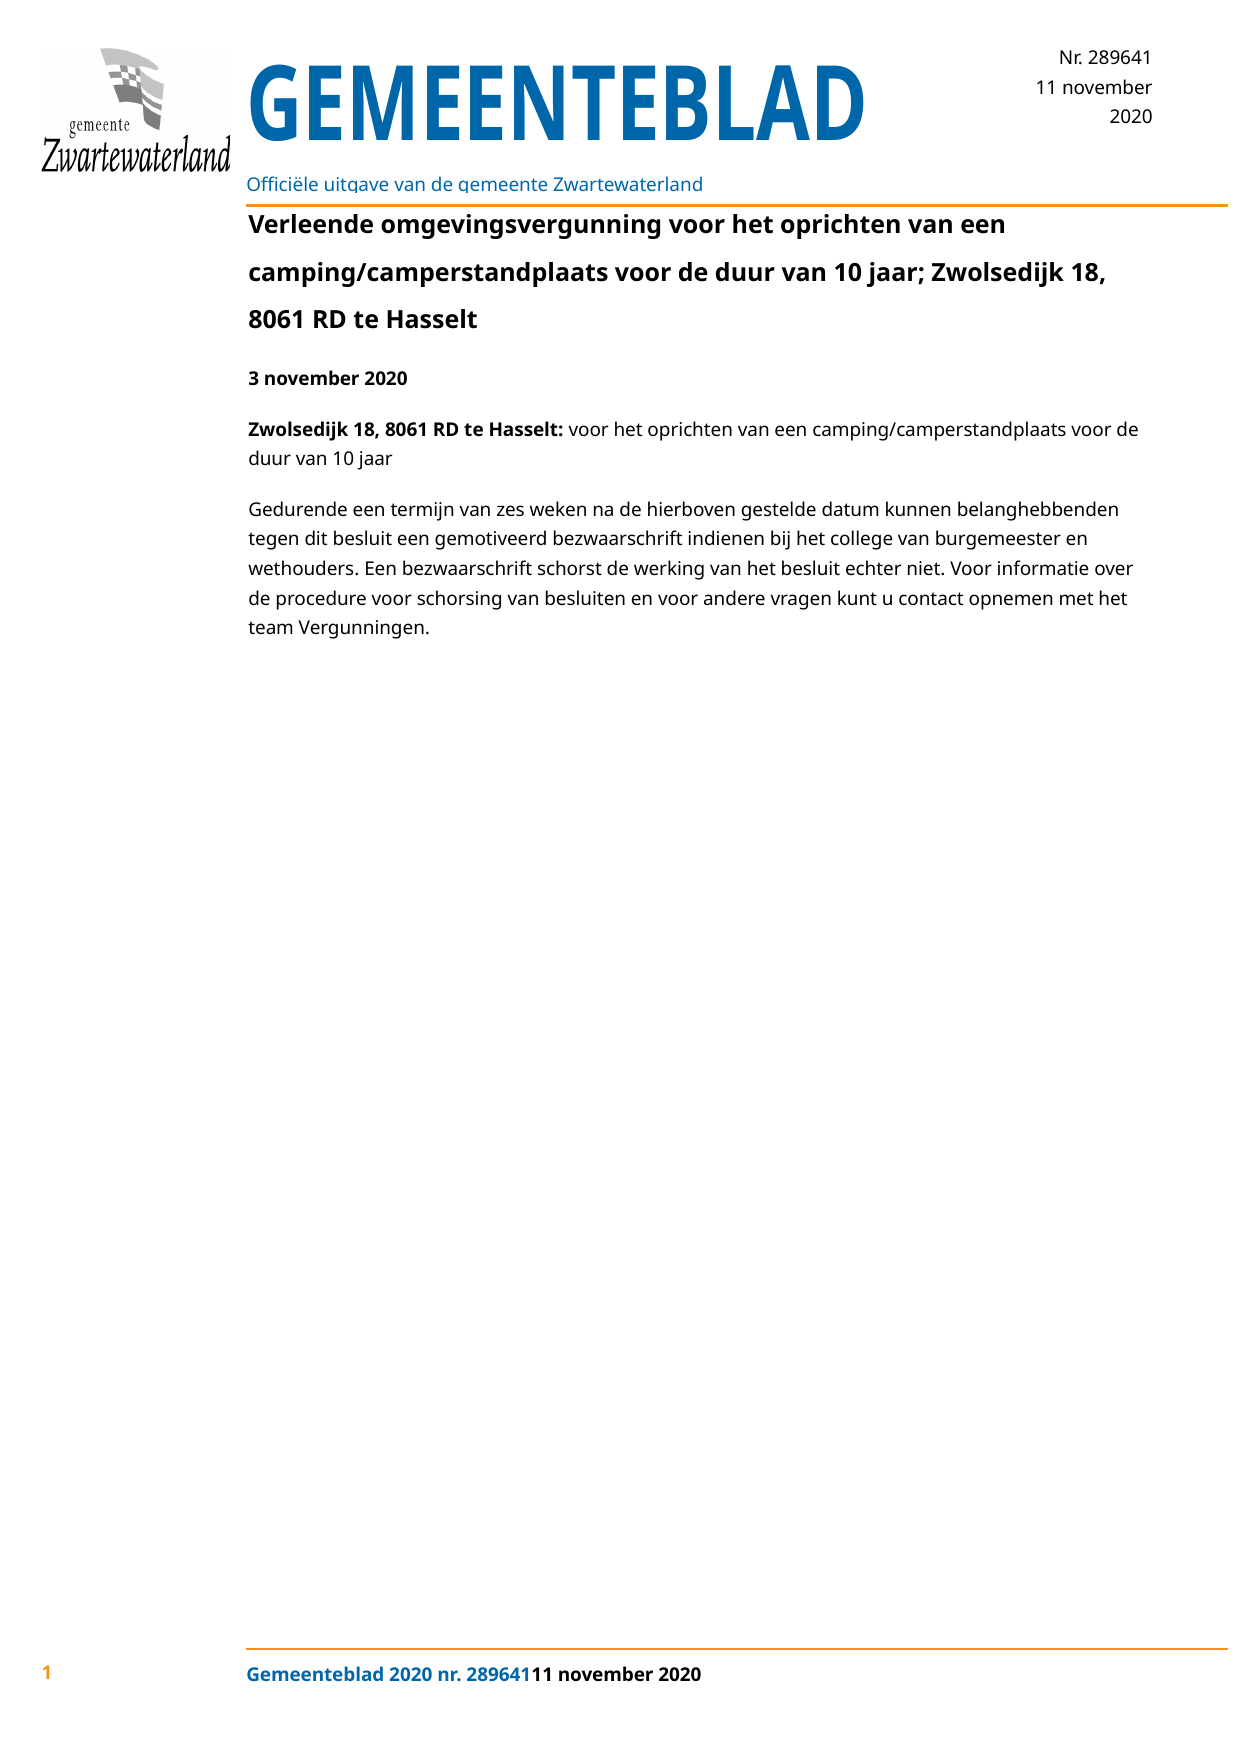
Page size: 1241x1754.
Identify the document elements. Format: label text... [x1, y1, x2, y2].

text Gedurende een termijn van zes weken na de hierboven gestelde datum kunnen belanghebbenden tegen dit besluit een gemotiveerd bezwaarschrift indienen bij het college van burgemeester en wethouders. Een bezwaarschrift schorst de werking van het besluit echter niet. Voor informatie over de procedure voor schorsing van besluiten en voor andere vragen kunt u contact opnemen met het team Vergunningen. [248, 496, 1152, 640]
text Zwolsedijk 18, 8061 RD te Hasselt: voor het oprichten van een camping/camperstandplaats voor de duur van 10 jaar [248, 416, 1152, 471]
text 3 november 2020 [248, 366, 1152, 391]
text Verleende omgevingsvergunning voor het oprichten van een camping/camperstandplaats voor de duur van 10 jaar; Zwolsedijk 18, 8061 RD te Hasselt [248, 207, 1152, 336]
picture [41, 47, 231, 172]
